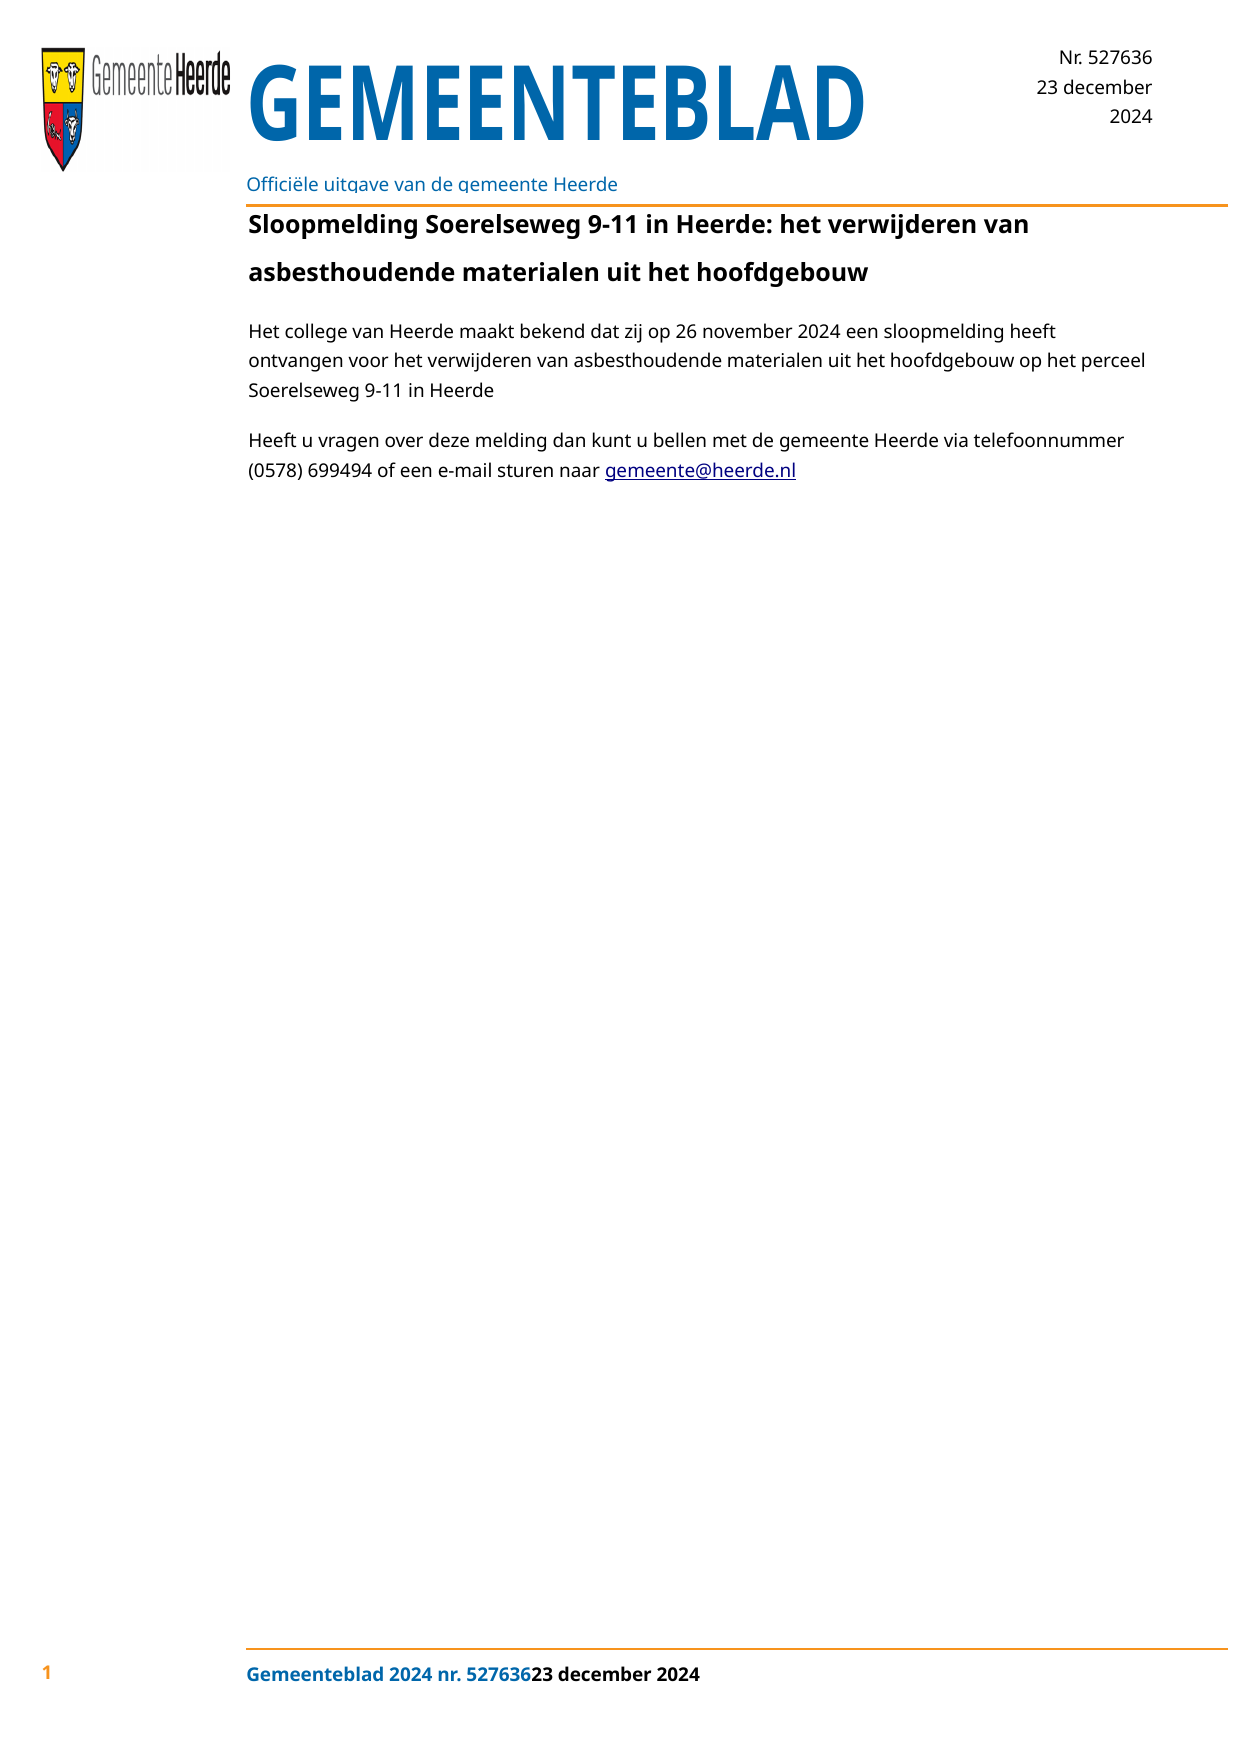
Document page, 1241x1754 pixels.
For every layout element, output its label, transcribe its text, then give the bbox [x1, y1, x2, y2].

text Heeft u vragen over deze melding dan kunt u bellen met de gemeente Heerde via telefoonnummer (0578) 699494 of een e-mail sturen naar gemeente@heerde.nl [248, 427, 1152, 483]
text Sloopmelding Soerelseweg 9-11 in Heerde: het verwijderen van asbesthoudende materialen uit het hoofdgebouw [248, 207, 1152, 288]
text Het college van Heerde maakt bekend dat zij op 26 november 2024 een sloopmelding heeft ontvangen voor het verwijderen van asbesthoudende materialen uit het hoofdgebouw op het perceel Soerelseweg 9-11 in Heerde [248, 318, 1152, 403]
picture [41, 47, 231, 172]
